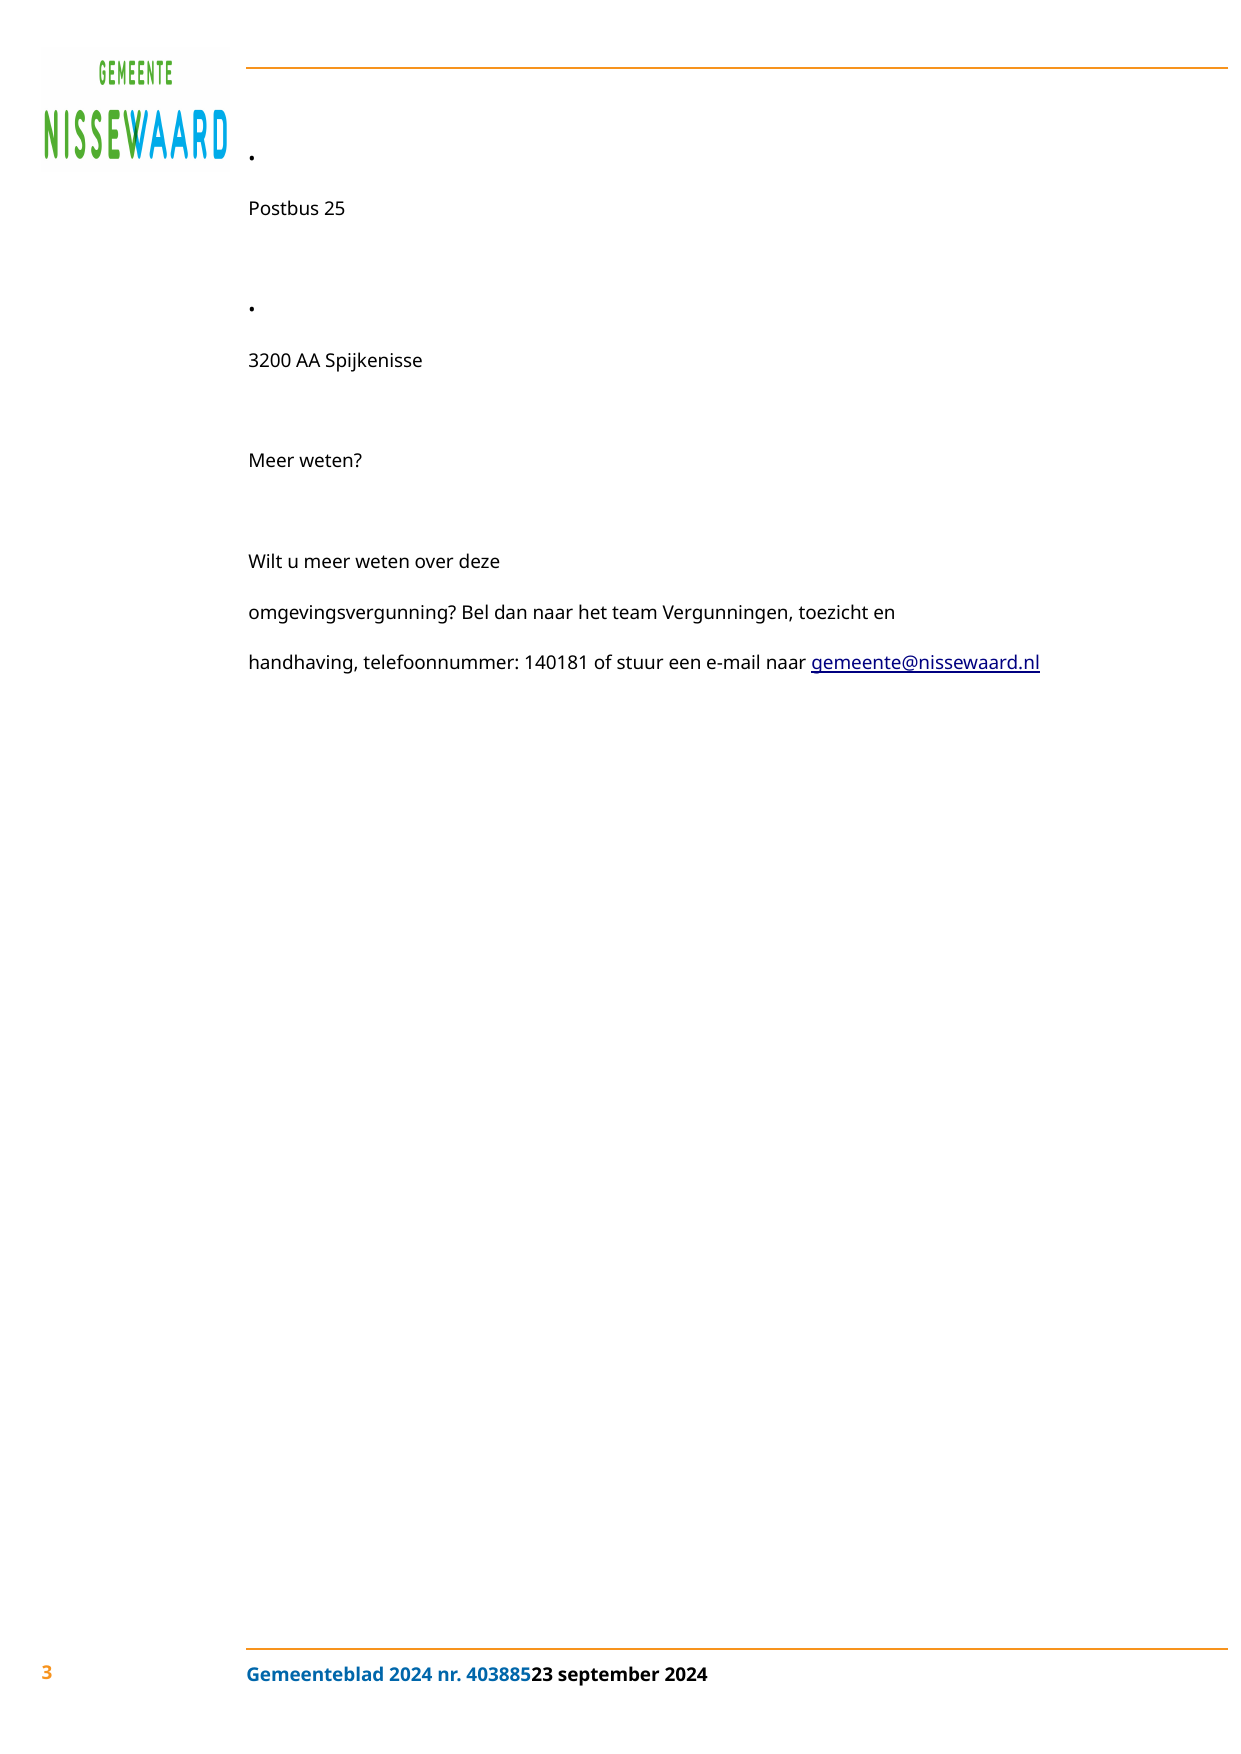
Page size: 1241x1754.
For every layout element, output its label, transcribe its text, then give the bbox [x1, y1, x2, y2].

text • [248, 296, 1152, 322]
text Postbus 25 [248, 196, 1152, 221]
text Meer weten? [248, 448, 1152, 473]
text Wilt u meer weten over deze [248, 548, 1152, 574]
text • [248, 145, 1152, 171]
picture [41, 47, 231, 172]
text 3200 AA Spijkenisse [248, 347, 1152, 373]
text handhaving, telefoonnummer: 140181 of stuur een e-mail naar gemeente@nissewaard.nl [248, 649, 1152, 675]
text omgevingsvergunning? Bel dan naar het team Vergunningen, toezicht en [248, 599, 1152, 625]
